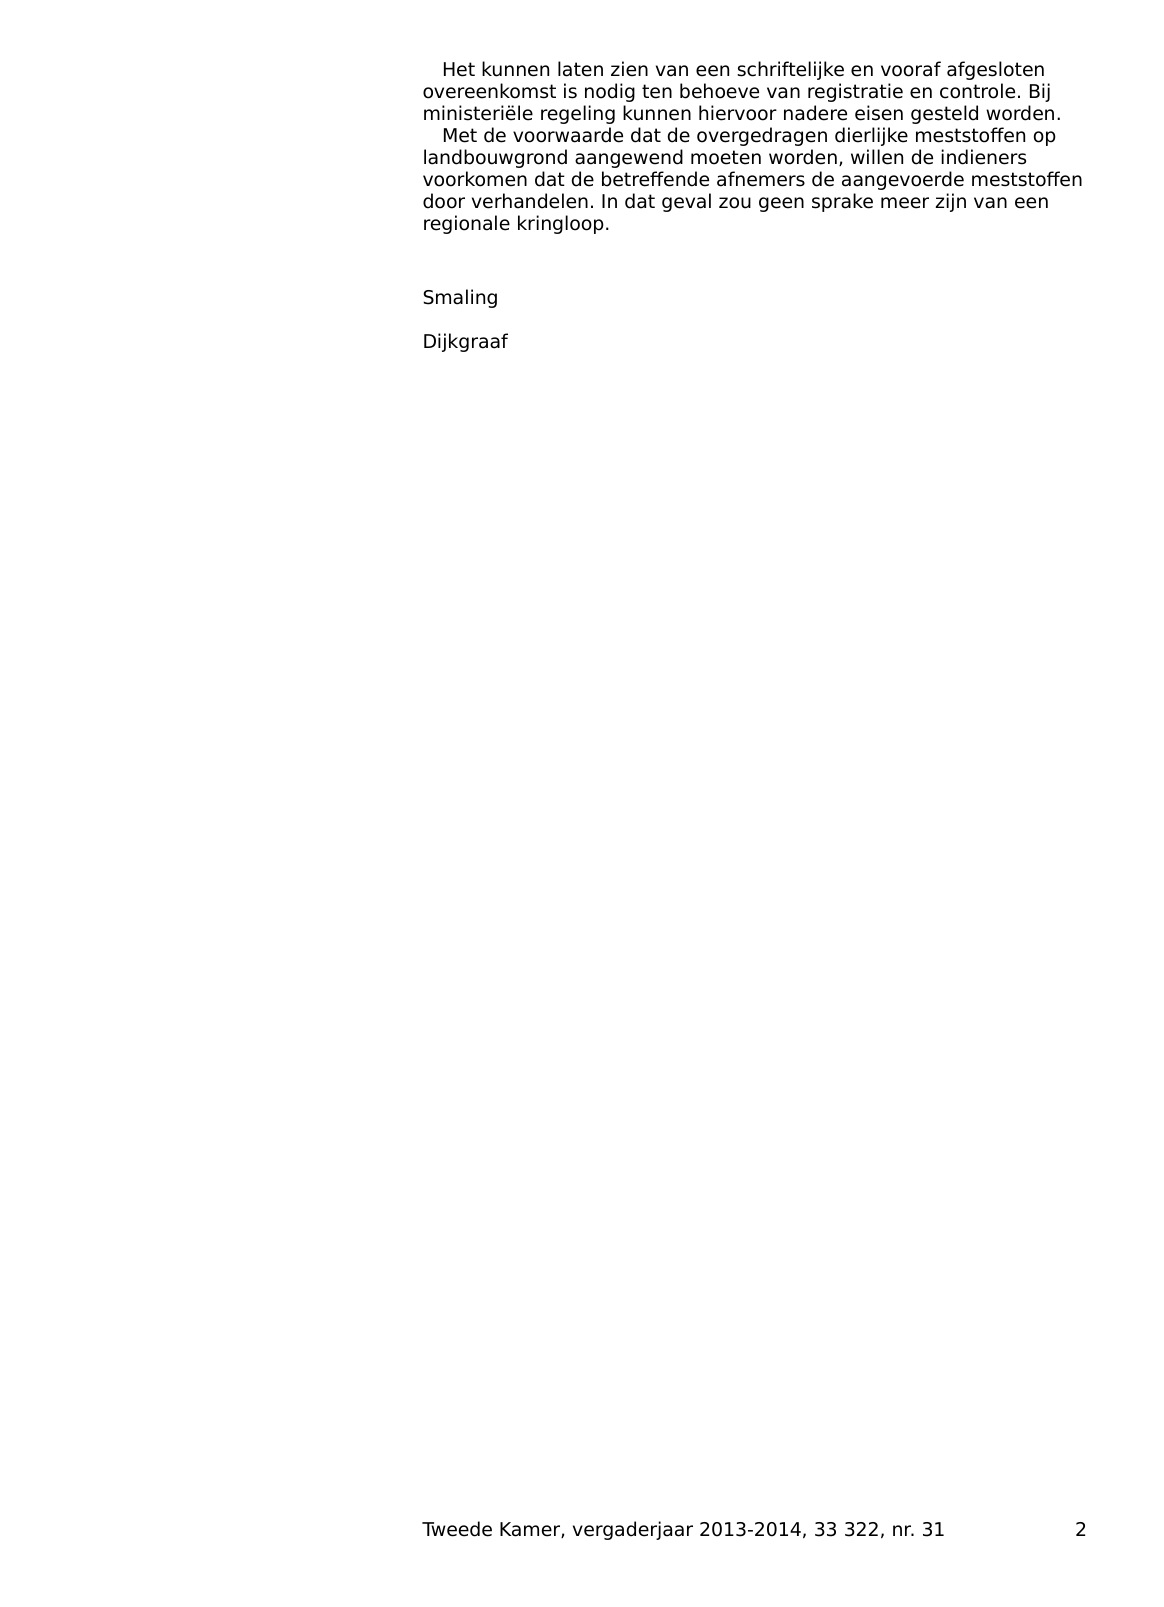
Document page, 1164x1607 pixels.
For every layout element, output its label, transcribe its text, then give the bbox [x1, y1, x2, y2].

text Het kunnen laten zien van een schriftelijke en vooraf afgesloten overeenkomst is nodig ten behoeve van registratie en controle. Bij ministeriële regeling kunnen hiervoor nadere eisen gesteld worden. [422, 59, 1087, 125]
text Smaling Dijkgraaf [422, 265, 1087, 353]
text Met de voorwaarde dat de overgedragen dierlijke meststoffen op landbouwgrond aangewend moeten worden, willen de indieners voorkomen dat de betreffende afnemers de aangevoerde meststoffen door verhandelen. In dat geval zou geen sprake meer zijn van een regionale kringloop. [422, 125, 1087, 235]
